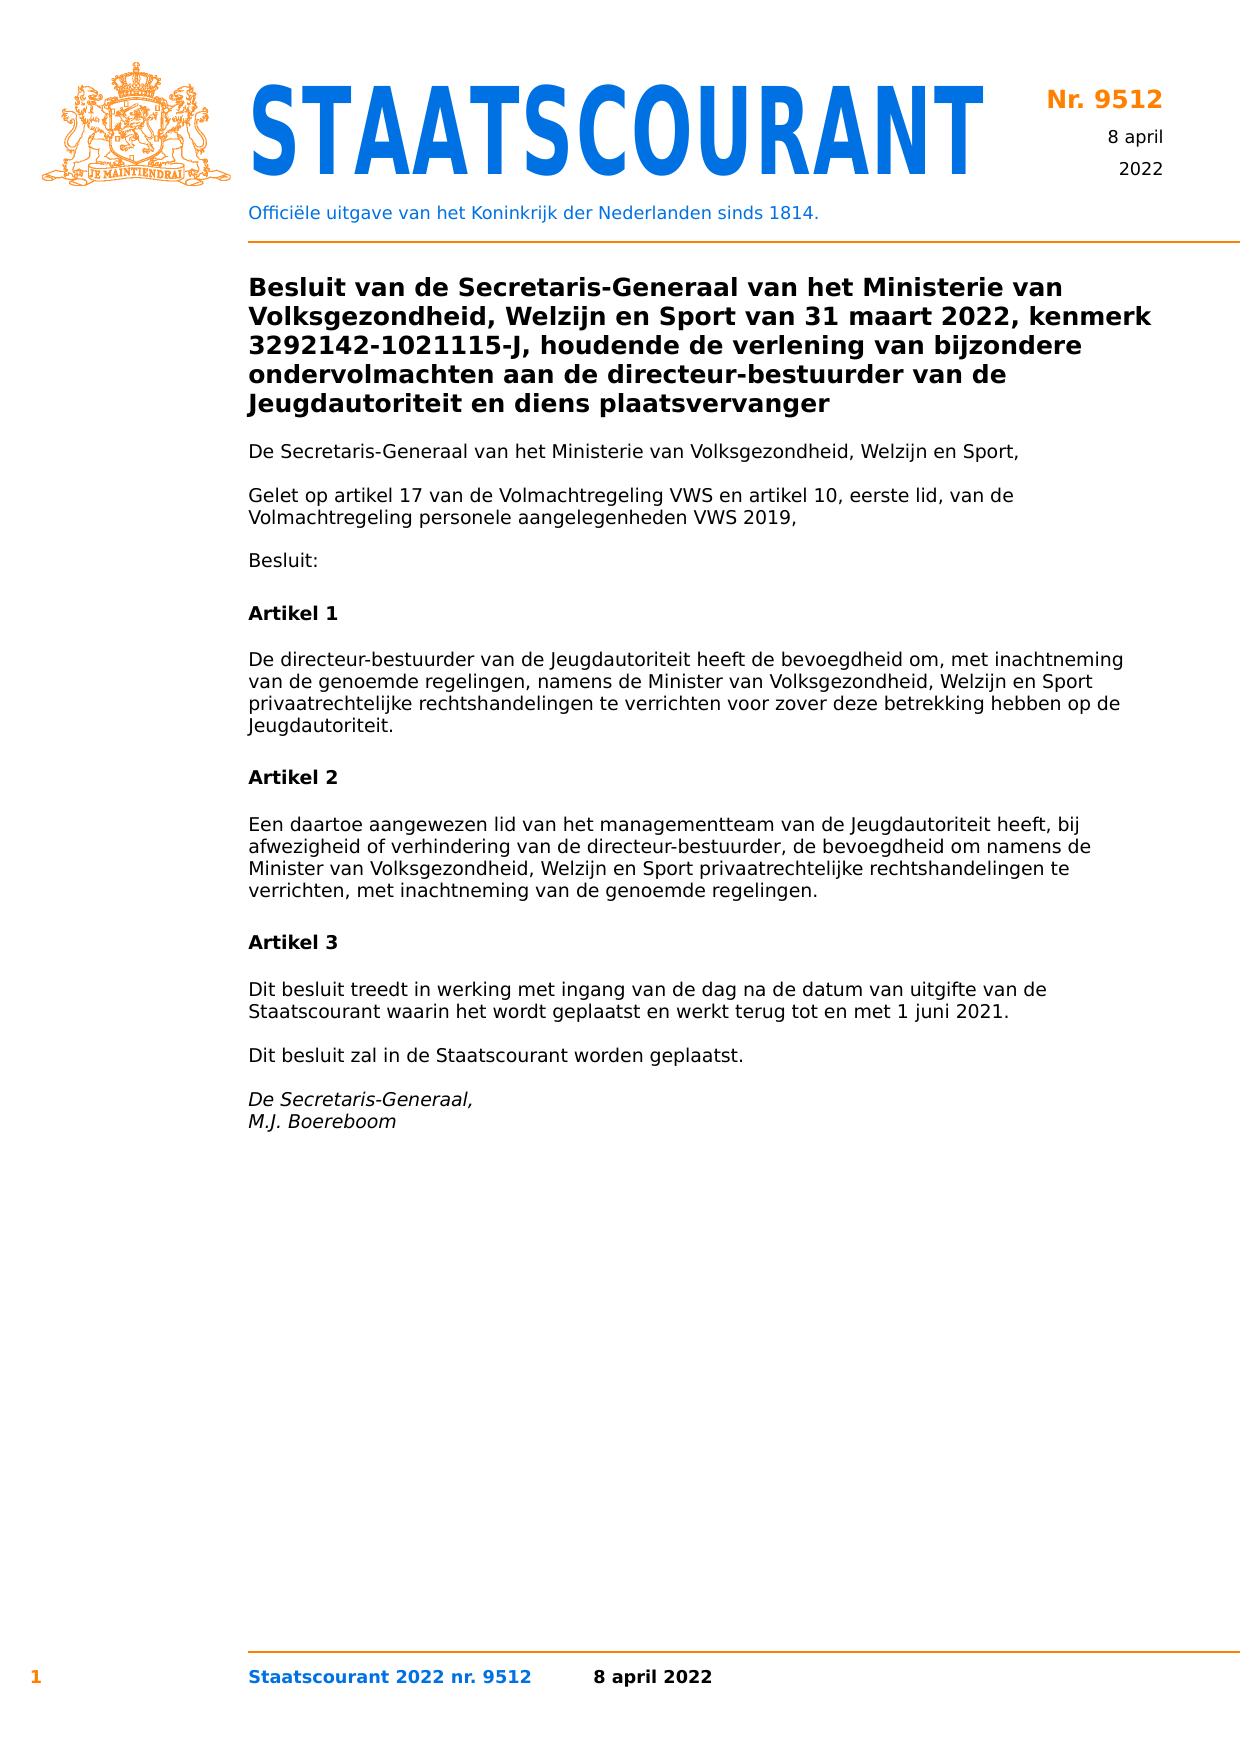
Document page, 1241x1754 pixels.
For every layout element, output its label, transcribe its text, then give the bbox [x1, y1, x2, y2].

text Gelet op artikel 17 van de Volmachtregeling VWS en artikel 10, eerste lid, van de Volmachtregeling personele aangelegenheden VWS 2019, [248, 484, 1163, 528]
picture [41, 62, 231, 186]
text De directeur-bestuurder van de Jeugdautoriteit heeft de bevoegdheid om, met inachtneming van de genoemde regelingen, namens de Minister van Volksgezondheid, Welzijn en Sport privaatrechtelijke rechtshandelingen te verrichten voor zover deze betrekking hebben op de Jeugdautoriteit. [248, 649, 1163, 737]
table_cell Officiële uitgave van het Koninkrijk der Nederlanden sinds 1814. [248, 203, 1240, 241]
subtitle Artikel 1 [248, 602, 1163, 624]
table_header STAATSCOURANT [248, 62, 998, 203]
text Besluit: [248, 550, 1163, 572]
subtitle Besluit van de Secretaris-Generaal van het Ministerie van Volksgezondheid, Welzijn en Sport van 31 maart 2022, kenmerk 3292142-1021115-J, houdende de verlening van bijzondere ondervolmachten aan de directeur-bestuurder van de Jeugdautoriteit en diens plaatsvervanger [248, 273, 1163, 419]
subtitle Artikel 3 [248, 932, 1163, 954]
table_header Nr. 9512 [998, 62, 1240, 121]
text De Secretaris-Generaal, M.J. Boereboom [248, 1089, 1163, 1133]
table_header [25, 62, 248, 241]
subtitle Artikel 2 [248, 767, 1163, 789]
text Dit besluit treedt in werking met ingang van de dag na de datum van uitgifte van de Staatscourant waarin het wordt geplaatst en werkt terug tot en met 1 juni 2021. [248, 979, 1163, 1023]
text Een daartoe aangewezen lid van het managementteam van de Jeugdautoriteit heeft, bij afwezigheid of verhindering van de directeur-bestuurder, de bevoegdheid om namens de Minister van Volksgezondheid, Welzijn en Sport privaatrechtelijke rechtshandelingen te verrichten, met inachtneming van de genoemde regelingen. [248, 814, 1163, 902]
table_cell 8 april [998, 121, 1240, 153]
text Dit besluit zal in de Staatscourant worden geplaatst. [248, 1045, 1163, 1067]
text De Secretaris-Generaal van het Ministerie van Volksgezondheid, Welzijn en Sport, [248, 441, 1163, 463]
table_cell 2022 [998, 153, 1240, 203]
